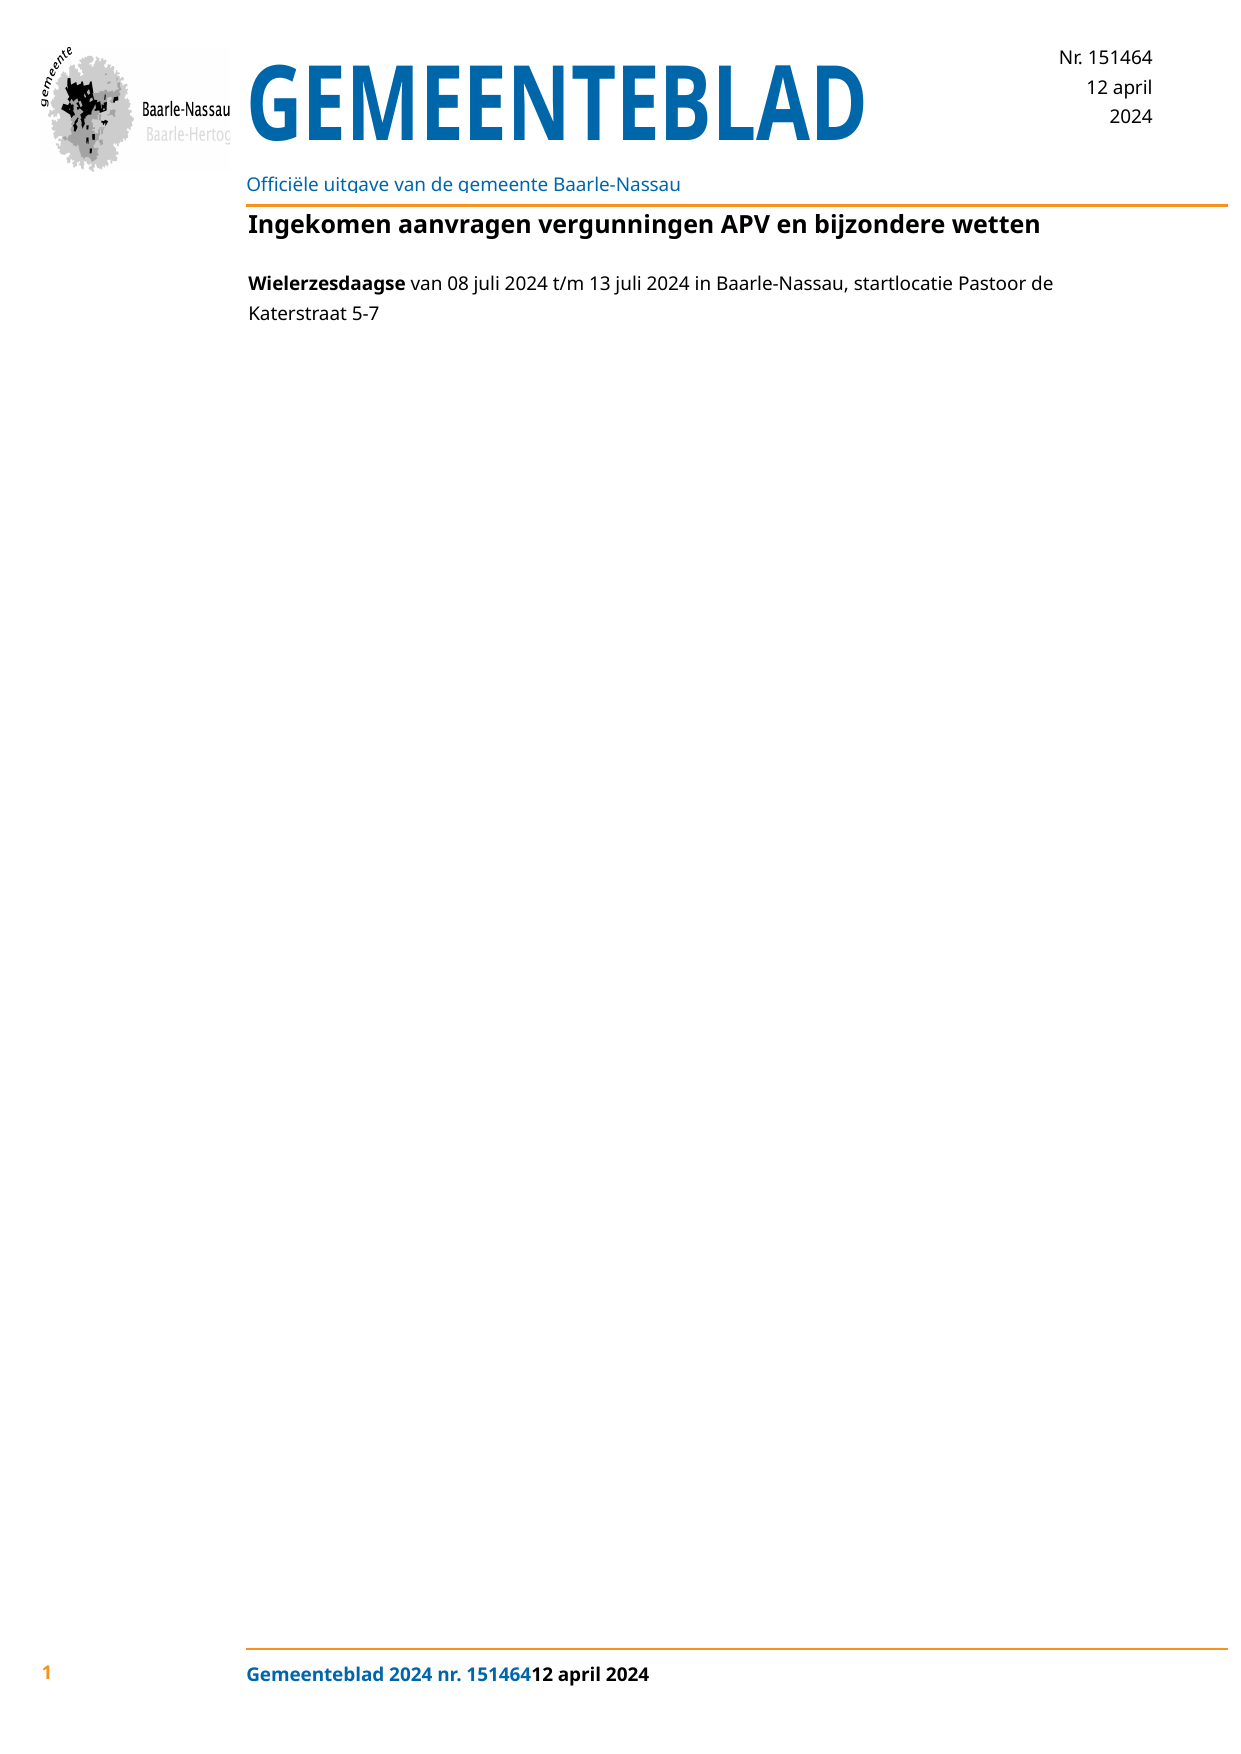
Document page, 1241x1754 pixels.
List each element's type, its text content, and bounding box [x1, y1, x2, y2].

text Wielerzesdaagse van 08 juli 2024 t/m 13 juli 2024 in Baarle-Nassau, startlocatie Pastoor de Katerstraat 5-7 [248, 270, 1152, 326]
text Ingekomen aanvragen vergunningen APV en bijzondere wetten [248, 207, 1152, 241]
picture [41, 47, 231, 172]
